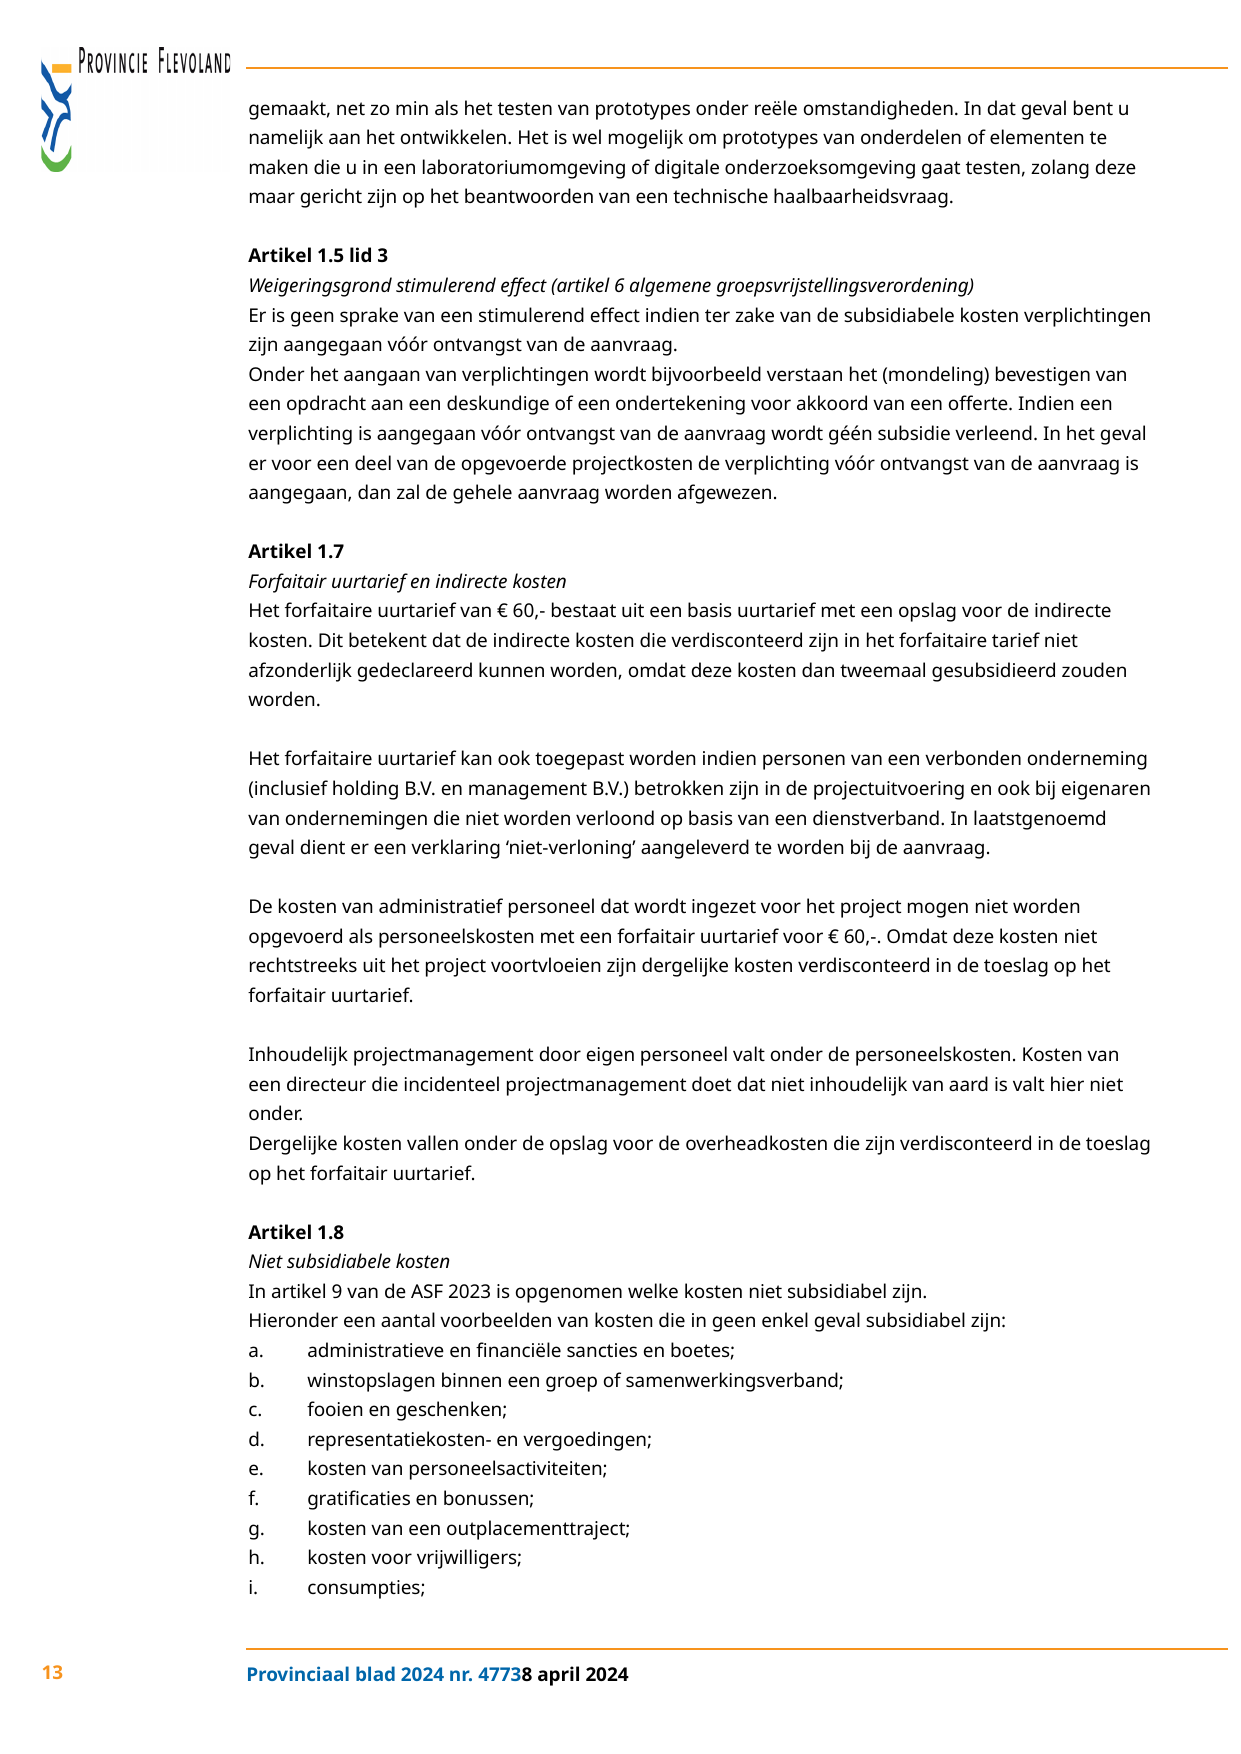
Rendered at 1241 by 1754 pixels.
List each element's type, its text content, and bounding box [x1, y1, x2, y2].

text In artikel 9 van de ASF 2023 is opgenomen welke kosten niet subsidiabel zijn. [248, 1278, 1152, 1304]
list kosten voor vrijwilligers; [248, 1544, 1152, 1570]
text De kosten van administratief personeel dat wordt ingezet voor het project mogen niet worden opgevoerd als personeelskosten met een forfaitair uurtarief voor € 60,-. Omdat deze kosten niet rechtstreeks uit het project voortvloeien zijn dergelijke kosten verdisconteerd in de toeslag op het forfaitair uurtarief. [248, 893, 1152, 1008]
text Artikel 1.8 [248, 1219, 1152, 1245]
text Het forfaitaire uurtarief kan ook toegepast worden indien personen van een verbonden onderneming (inclusief holding B.V. en management B.V.) betrokken zijn in de projectuitvoering en ook bij eigenaren van ondernemingen die niet worden verloond op basis van een dienstverband. In laatstgenoemd geval dient er een verklaring ‘niet-verloning’ aangeleverd te worden bij de aanvraag. [248, 746, 1152, 860]
picture [41, 47, 231, 172]
text Het forfaitaire uurtarief van € 60,- bestaat uit een basis uurtarief met een opslag voor de indirecte kosten. Dit betekent dat de indirecte kosten die verdisconteerd zijn in het forfaitaire tarief niet afzonderlijk gedeclareerd kunnen worden, omdat deze kosten dan tweemaal gesubsidieerd zouden worden. [248, 598, 1152, 712]
list administratieve en financiële sancties en boetes; [248, 1337, 1152, 1363]
text gemaakt, net zo min als het testen van prototypes onder reële omstandigheden. In dat geval bent u namelijk aan het ontwikkelen. Het is wel mogelijk om prototypes van onderdelen of elementen te maken die u in een laboratoriumomgeving of digitale onderzoeksomgeving gaat testen, zolang deze maar gericht zijn op het beantwoorden van een technische haalbaarheidsvraag. [248, 95, 1152, 209]
list kosten van een outplacementtraject; [248, 1515, 1152, 1541]
text Niet subsidiabele kosten [248, 1248, 1152, 1274]
list gratificaties en bonussen; [248, 1485, 1152, 1511]
text Artikel 1.5 lid 3 [248, 243, 1152, 268]
list kosten van personeelsactiviteiten; [248, 1456, 1152, 1481]
text Weigeringsgrond stimulerend effect (artikel 6 algemene groepsvrijstellingsverordening) [248, 272, 1152, 298]
text Er is geen sprake van een stimulerend effect indien ter zake van de subsidiabele kosten verplichtingen zijn aangegaan vóór ontvangst van de aanvraag. [248, 302, 1152, 357]
list consumpties; [248, 1574, 1152, 1600]
list winstopslagen binnen een groep of samenwerkingsverband; [248, 1367, 1152, 1393]
text Artikel 1.7 [248, 538, 1152, 564]
list fooien en geschenken; [248, 1396, 1152, 1422]
text Inhoudelijk projectmanagement door eigen personeel valt onder de personeelskosten. Kosten van een directeur die incidenteel projectmanagement doet dat niet inhoudelijk van aard is valt hier niet onder. [248, 1041, 1152, 1126]
text Hieronder een aantal voorbeelden van kosten die in geen enkel geval subsidiabel zijn: [248, 1308, 1152, 1333]
text Dergelijke kosten vallen onder de opslag voor de overheadkosten die zijn verdisconteerd in de toeslag op het forfaitair uurtarief. [248, 1130, 1152, 1186]
list representatiekosten- en vergoedingen; [248, 1426, 1152, 1452]
text Forfaitair uurtarief en indirecte kosten [248, 568, 1152, 594]
text Onder het aangaan van verplichtingen wordt bijvoorbeeld verstaan het (mondeling) bevestigen van een opdracht aan een deskundige of een ondertekening voor akkoord van een offerte. Indien een verplichting is aangegaan vóór ontvangst van de aanvraag wordt géén subsidie verleend. In het geval er voor een deel van de opgevoerde projectkosten de verplichting vóór ontvangst van de aanvraag is aangegaan, dan zal de gehele aanvraag worden afgewezen. [248, 361, 1152, 505]
